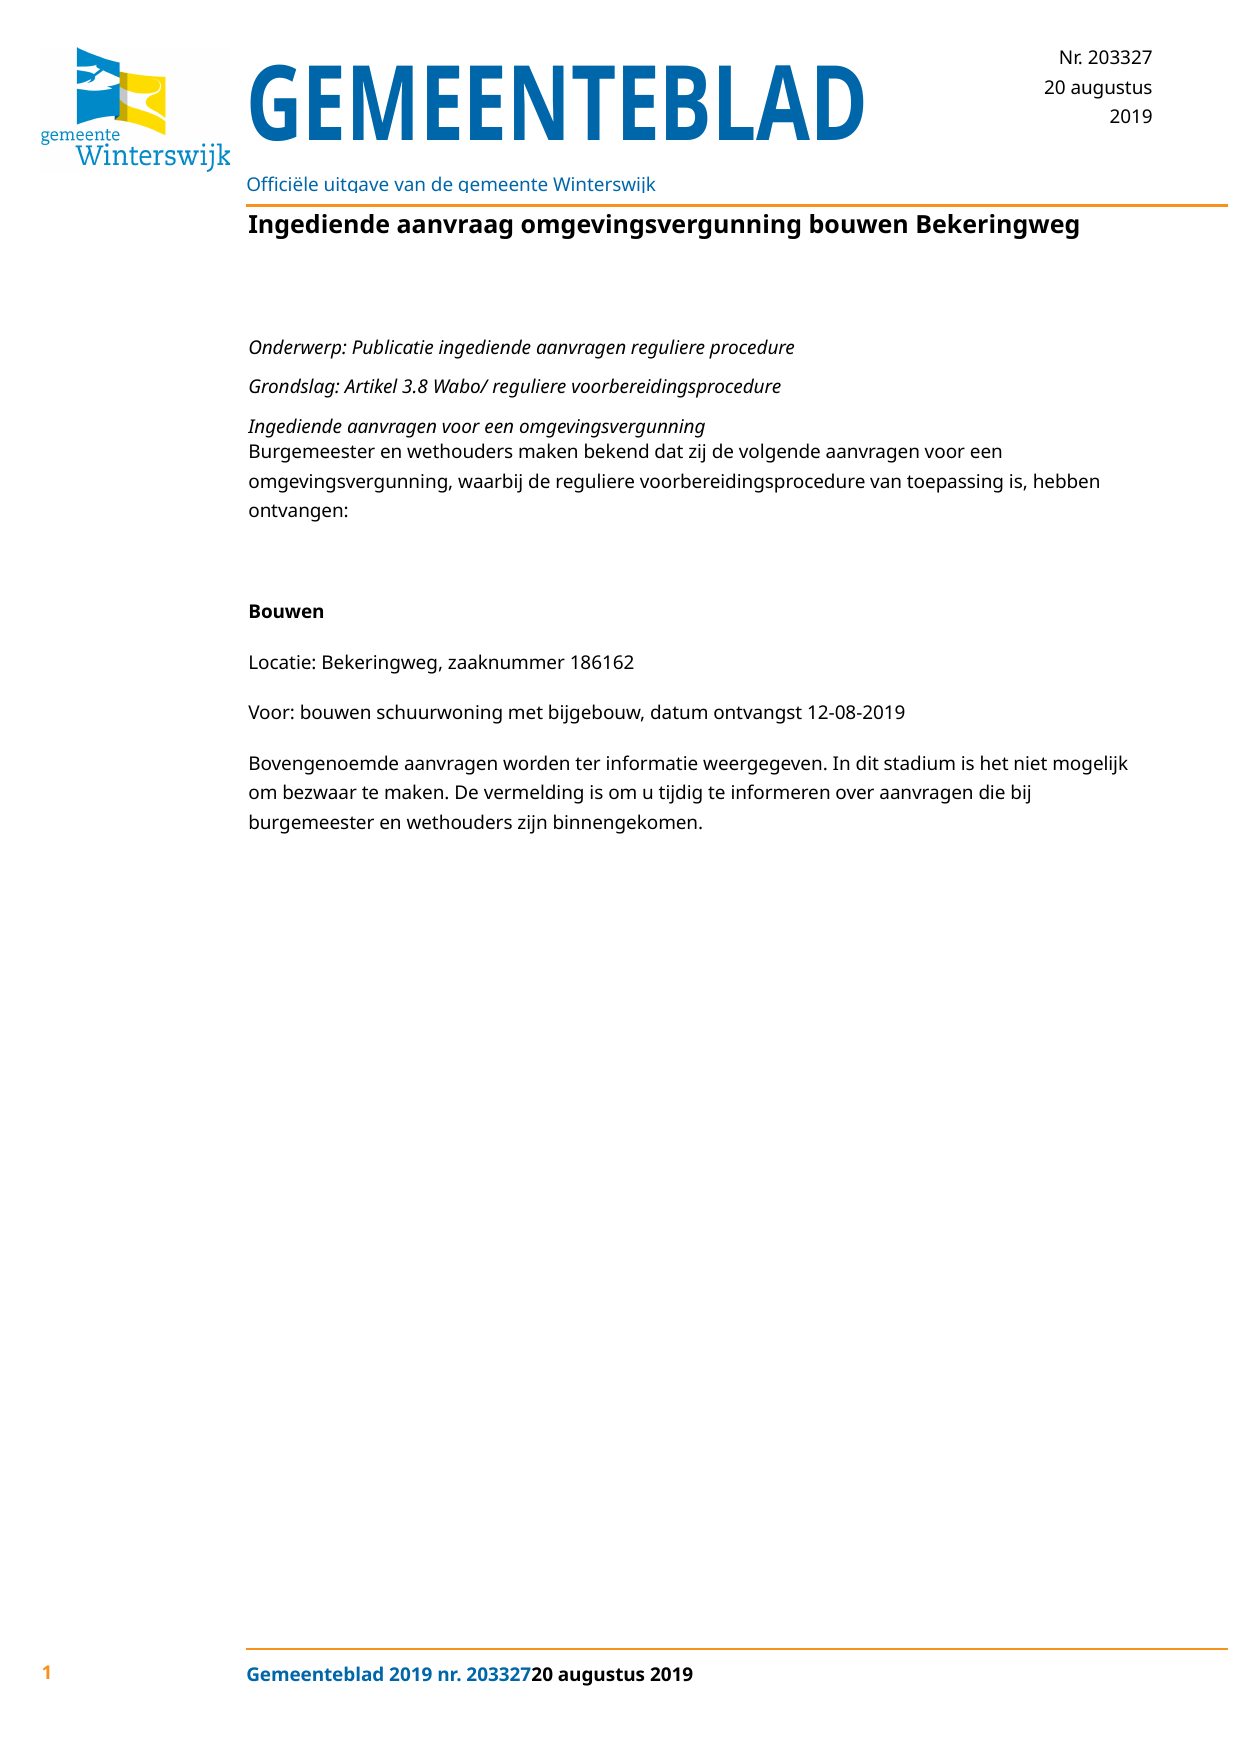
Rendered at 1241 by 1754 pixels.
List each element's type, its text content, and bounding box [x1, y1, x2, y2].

picture [225, 153, 231, 162]
text Onderwerp: Publicatie ingediende aanvragen reguliere procedure [248, 334, 1152, 360]
text Grondslag: Artikel 3.8 Wabo/ reguliere voorbereidingsprocedure [248, 373, 1152, 399]
text Burgemeester en wethouders maken bekend dat zij de volgende aanvragen voor een omgevingsvergunning, waarbij de reguliere voorbereidingsprocedure van toepassing is, hebben ontvangen: [248, 438, 1152, 523]
text Locatie: Bekeringweg, zaaknummer 186162 [248, 649, 1152, 675]
picture [41, 47, 231, 172]
text Bovengenoemde aanvragen worden ter informatie weergegeven. In dit stadium is het niet mogelijk om bezwaar te maken. De vermelding is om u tijdig te informeren over aanvragen die bij burgemeester en wethouders zijn binnengekomen. [248, 750, 1152, 835]
text Ingediende aanvragen voor een omgevingsvergunning [248, 413, 1152, 438]
text Bouwen [248, 598, 1152, 624]
text Voor: bouwen schuurwoning met bijgebouw, datum ontvangst 12-08-2019 [248, 699, 1152, 725]
text Ingediende aanvraag omgevingsvergunning bouwen Bekeringweg [248, 207, 1152, 241]
